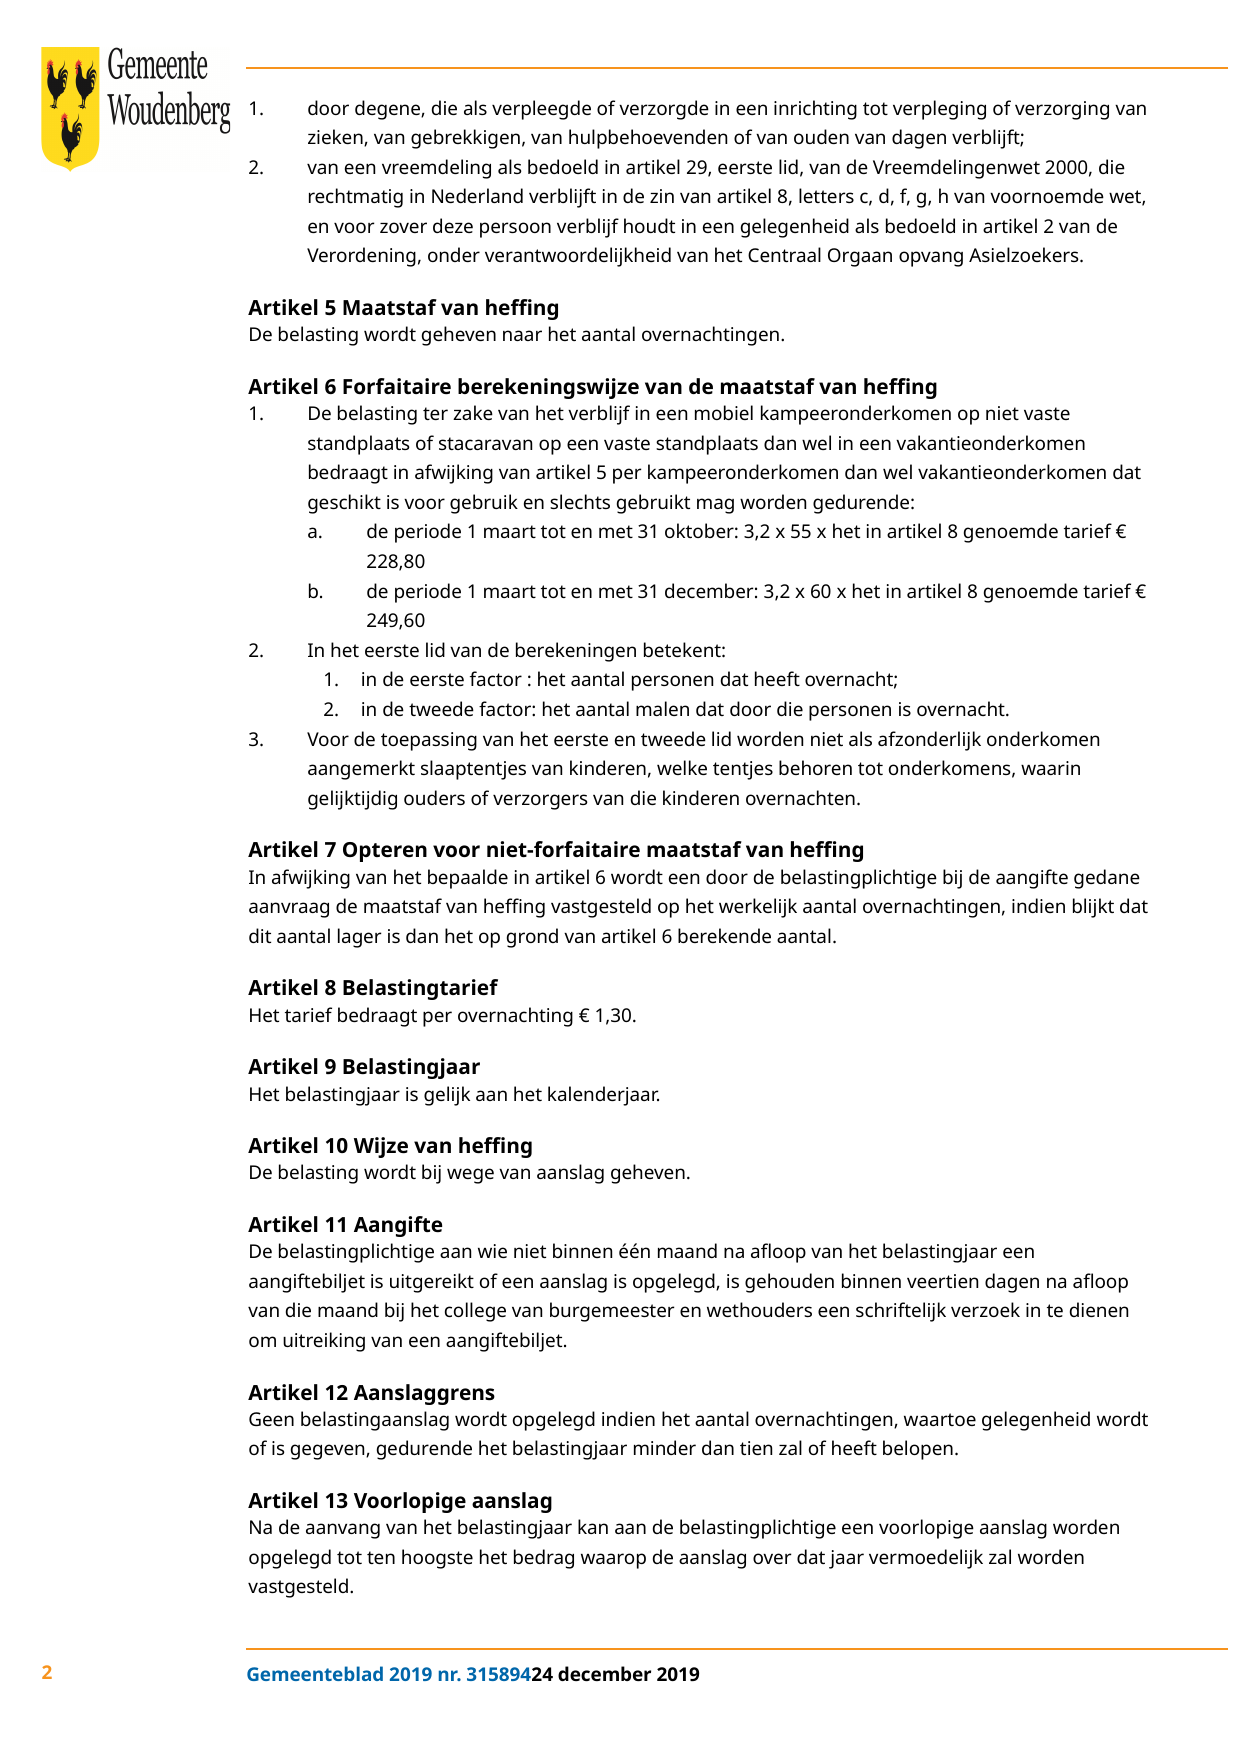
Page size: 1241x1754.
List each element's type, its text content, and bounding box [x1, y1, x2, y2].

text Artikel 10 Wijze van heffing [248, 1131, 1152, 1159]
text Artikel 13 Voorlopige aanslag [248, 1486, 1152, 1514]
list door degene, die als verpleegde of verzorgde in een inrichting tot verpleging of verzorging van zieken, van gebrekkigen, van hulpbehoevenden of van ouden van dagen verblijft; [248, 95, 1152, 150]
text Geen belastingaanslag wordt opgelegd indien het aantal overnachtingen, waartoe gelegenheid wordt of is gegeven, gedurende het belastingjaar minder dan tien zal of heeft belopen. [248, 1406, 1152, 1461]
list in de eerste factor : het aantal personen dat heeft overnacht; [323, 667, 1152, 692]
list de periode 1 maart tot en met 31 december: 3,2 x 60 x het in artikel 8 genoemde tarief € 249,60 [307, 578, 1152, 633]
text aangiftebiljet is uitgereikt of een aanslag is opgelegd, is gehouden binnen veertien dagen na afloop van die maand bij het college van burgemeester en wethouders een schriftelijk verzoek in te dienen om uitreiking van een aangiftebiljet. [248, 1268, 1152, 1353]
list van een vreemdeling als bedoeld in artikel 29, eerste lid, van de Vreemdelingenwet 2000, die rechtmatig in Nederland verblijft in de zin van artikel 8, letters c, d, f, g, h van voornoemde wet, en voor zover deze persoon verblijf houdt in een gelegenheid als bedoeld in artikel 2 van de Verordening, onder verantwoordelijkheid van het Centraal Orgaan opvang Asielzoekers. [248, 154, 1152, 268]
list De belasting ter zake van het verblijf in een mobiel kampeeronderkomen op niet vaste standplaats of stacaravan op een vaste standplaats dan wel in een vakantieonderkomen bedraagt in afwijking van artikel 5 per kampeeronderkomen dan wel vakantieonderkomen dat geschikt is voor gebruik en slechts gebruikt mag worden gedurende: [248, 400, 1152, 515]
list in de tweede factor: het aantal malen dat door die personen is overnacht. [323, 696, 1152, 722]
text De belasting wordt geheven naar het aantal overnachtingen. [248, 322, 1152, 347]
text De belasting wordt bij wege van aanslag geheven. [248, 1159, 1152, 1185]
list de periode 1 maart tot en met 31 oktober: 3,2 x 55 x het in artikel 8 genoemde tarief € 228,80 [307, 519, 1152, 574]
text Artikel 9 Belastingjaar [248, 1052, 1152, 1081]
list In het eerste lid van de berekeningen betekent: [248, 637, 1152, 663]
text Artikel 7 Opteren voor niet-forfaitaire maatstaf van heffing [248, 835, 1152, 864]
text Artikel 11 Aangifte [248, 1210, 1152, 1238]
text Het belastingjaar is gelijk aan het kalenderjaar. [248, 1081, 1152, 1106]
text Artikel 5 Maatstaf van heffing [248, 293, 1152, 322]
picture [41, 47, 231, 172]
text De belastingplichtige aan wie niet binnen één maand na afloop van het belastingjaar een [248, 1238, 1152, 1264]
text Artikel 6 Forfaitaire berekeningswijze van de maatstaf van heffing [248, 372, 1152, 400]
text Het tarief bedraagt per overnachting € 1,30. [248, 1002, 1152, 1028]
text Artikel 8 Belastingtarief [248, 973, 1152, 1002]
text Na de aanvang van het belastingjaar kan aan de belastingplichtige een voorlopige aanslag worden opgelegd tot ten hoogste het bedrag waarop de aanslag over dat jaar vermoedelijk zal worden vastgesteld. [248, 1514, 1152, 1599]
text Artikel 12 Aanslaggrens [248, 1378, 1152, 1406]
list Voor de toepassing van het eerste en tweede lid worden niet als afzonderlijk onderkomen aangemerkt slaaptentjes van kinderen, welke tentjes behoren tot onderkomens, waarin gelijktijdig ouders of verzorgers van die kinderen overnachten. [248, 726, 1152, 811]
text In afwijking van het bepaalde in artikel 6 wordt een door de belastingplichtige bij de aangifte gedane aanvraag de maatstaf van heffing vastgesteld op het werkelijk aantal overnachtingen, indien blijkt dat dit aantal lager is dan het op grond van artikel 6 berekende aantal. [248, 864, 1152, 949]
